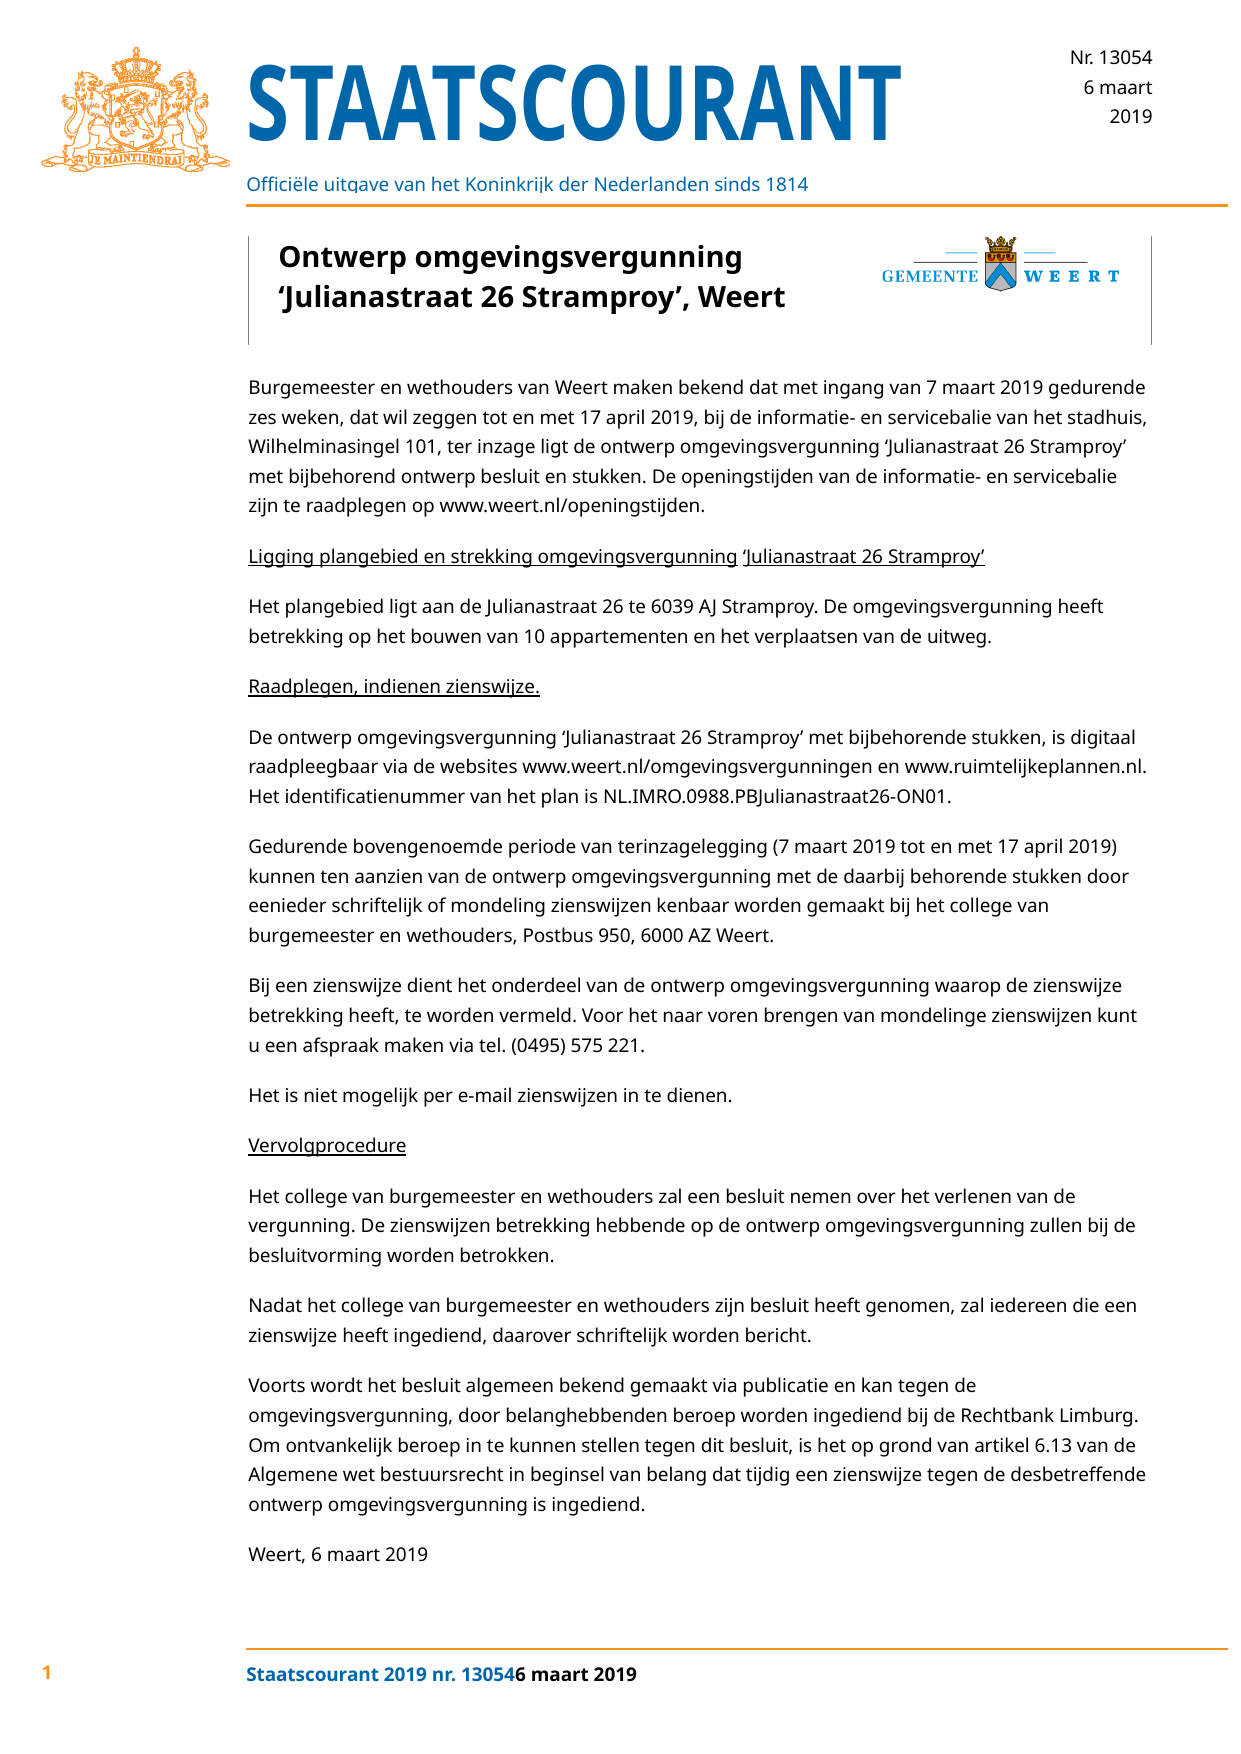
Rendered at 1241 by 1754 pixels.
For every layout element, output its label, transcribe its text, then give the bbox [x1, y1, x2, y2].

text Voorts wordt het besluit algemeen bekend gemaakt via publicatie en kan tegen de omgevingsvergunning, door belanghebbenden beroep worden ingediend bij de Rechtbank Limburg. Om ontvankelijk beroep in te kunnen stellen tegen dit besluit, is het op grond van artikel 6.13 van de Algemene wet bestuursrecht in beginsel van belang dat tijdig een zienswijze tegen de desbetreffende ontwerp omgevingsvergunning is ingediend. [248, 1373, 1152, 1517]
text Het is niet mogelijk per e-mail zienswijzen in te dienen. [248, 1082, 1152, 1108]
text Vervolgprocedure [248, 1133, 1152, 1158]
picture [882, 236, 1119, 292]
text Het college van burgemeester en wethouders zal een besluit nemen over het verlenen van de vergunning. De zienswijzen betrekking hebbende op de ontwerp omgevingsvergunning zullen bij de besluitvorming worden betrokken. [248, 1183, 1152, 1268]
text Het plangebied ligt aan de Julianastraat 26 te 6039 AJ Stramproy. De omgevingsvergunning heeft betrekking op het bouwen van 10 appartementen en het verplaatsen van de uitweg. [248, 593, 1152, 649]
text Gedurende bovengenoemde periode van terinzagelegging (7 maart 2019 tot en met 17 april 2019) kunnen ten aanzien van de ontwerp omgevingsvergunning met de daarbij behorende stukken door eenieder schriftelijk of mondeling zienswijzen kenbaar worden gemaakt bij het college van burgemeester en wethouders, Postbus 950, 6000 AZ Weert. [248, 833, 1152, 948]
table_header Ontwerp omgevingsvergunning ‘Julianastraat 26 Stramproy’, Weert [249, 236, 850, 345]
text Burgemeester en wethouders van Weert maken bekend dat met ingang van 7 maart 2019 gedurende zes weken, dat wil zeggen tot en met 17 april 2019, bij de informatie- en servicebalie van het stadhuis, Wilhelminasingel 101, ter inzage ligt de ontwerp omgevingsvergunning ‘Julianastraat 26 Stramproy’ met bijbehorend ontwerp besluit en stukken. De openingstijden van de informatie- en servicebalie zijn te raadplegen op www.weert.nl/openingstijden. [248, 374, 1152, 518]
text Weert, 6 maart 2019 [248, 1541, 1152, 1567]
text Ligging plangebied en strekking omgevingsvergunning ‘Julianastraat 26 Stramproy’ [248, 543, 1152, 569]
text Bij een zienswijze dient het onderdeel van de ontwerp omgevingsvergunning waarop de zienswijze betrekking heeft, te worden vermeld. Voor het naar voren brengen van mondelinge zienswijzen kunt u een afspraak maken via tel. (0495) 575 221. [248, 973, 1152, 1057]
table_header [850, 236, 1151, 345]
text Nadat het college van burgemeester en wethouders zijn besluit heeft genomen, zal iedereen die een zienswijze heeft ingediend, daarover schriftelijk worden bericht. [248, 1293, 1152, 1348]
text De ontwerp omgevingsvergunning ‘Julianastraat 26 Stramproy’ met bijbehorende stukken, is digitaal raadpleegbaar via de websites www.weert.nl/omgevingsvergunningen en www.ruimtelijkeplannen.nl. Het identificatienummer van het plan is NL.IMRO.0988.PBJulianastraat26-ON01. [248, 724, 1152, 809]
text Raadplegen, indienen zienswijze. [248, 673, 1152, 699]
picture [41, 47, 231, 172]
